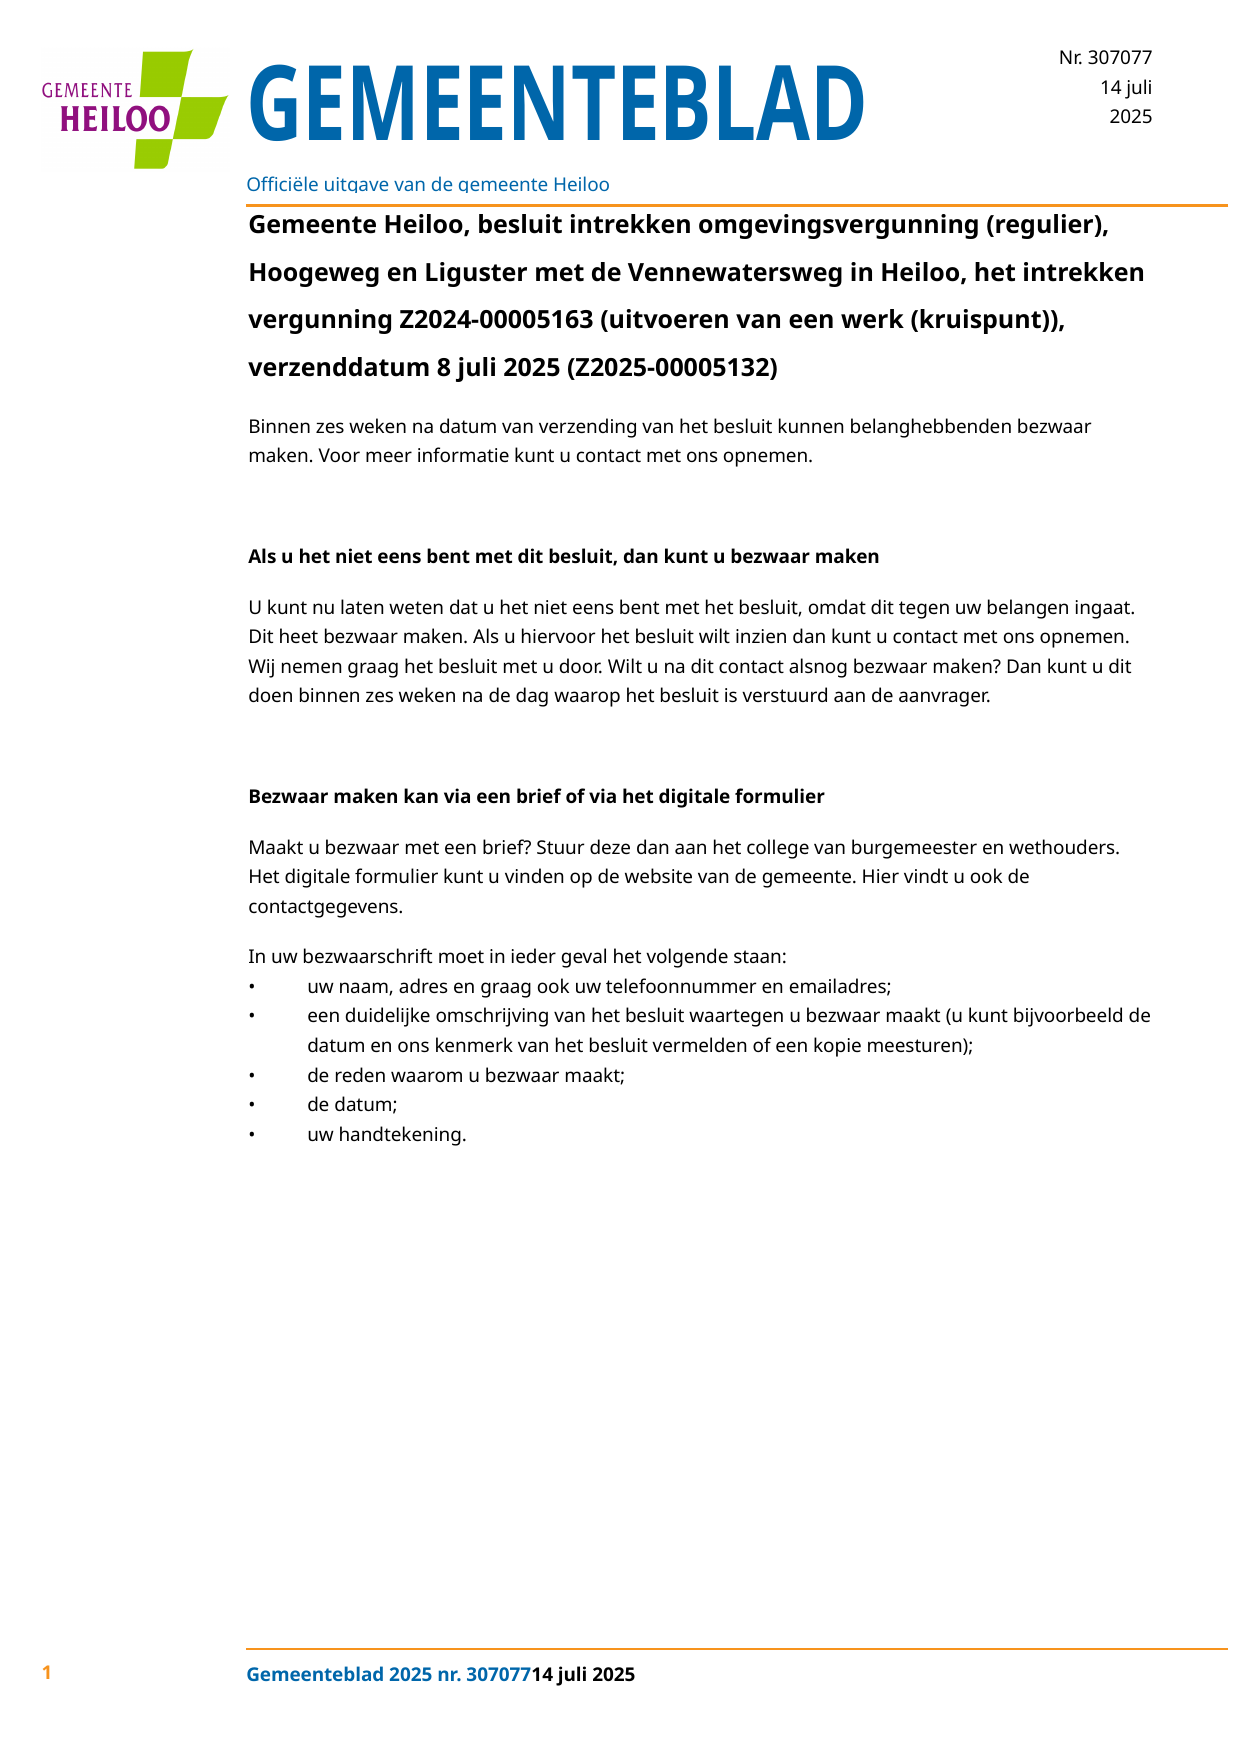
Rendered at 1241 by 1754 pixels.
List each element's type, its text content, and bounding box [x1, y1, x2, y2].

list een duidelijke omschrijving van het besluit waartegen u bezwaar maakt (u kunt bijvoorbeeld de datum en ons kenmerk van het besluit vermelden of een kopie meesturen); [248, 1003, 1152, 1058]
text Binnen zes weken na datum van verzending van het besluit kunnen belanghebbenden bezwaar maken. Voor meer informatie kunt u contact met ons opnemen. [248, 413, 1152, 468]
list de datum; [248, 1091, 1152, 1117]
text Gemeente Heiloo, besluit intrekken omgevingsvergunning (regulier), Hoogeweg en Liguster met de Vennewatersweg in Heiloo, het intrekken vergunning Z2024-00005163 (uitvoeren van een werk (kruispunt)), verzenddatum 8 juli 2025 (Z2025-00005132) [248, 207, 1152, 384]
picture [41, 47, 231, 172]
text Maakt u bezwaar met een brief? Stuur deze dan aan het college van burgemeester en wethouders. Het digitale formulier kunt u vinden op de website van de gemeente. Hier vindt u ook de contactgegevens. [248, 834, 1152, 919]
text Bezwaar maken kan via een brief of via het digitale formulier [248, 783, 1152, 809]
text In uw bezwaarschrift moet in ieder geval het volgende staan: [248, 943, 1152, 969]
list uw handtekening. [248, 1121, 1152, 1147]
list de reden waarom u bezwaar maakt; [248, 1062, 1152, 1088]
text Als u het niet eens bent met dit besluit, dan kunt u bezwaar maken [248, 543, 1152, 569]
list uw naam, adres en graag ook uw telefoonnummer en emailadres; [248, 973, 1152, 999]
text U kunt nu laten weten dat u het niet eens bent met het besluit, omdat dit tegen uw belangen ingaat. Dit heet bezwaar maken. Als u hiervoor het besluit wilt inzien dan kunt u contact met ons opnemen. Wij nemen graag het besluit met u door. Wilt u na dit contact alsnog bezwaar maken? Dan kunt u dit doen binnen zes weken na de dag waarop het besluit is verstuurd aan de aanvrager. [248, 594, 1152, 708]
